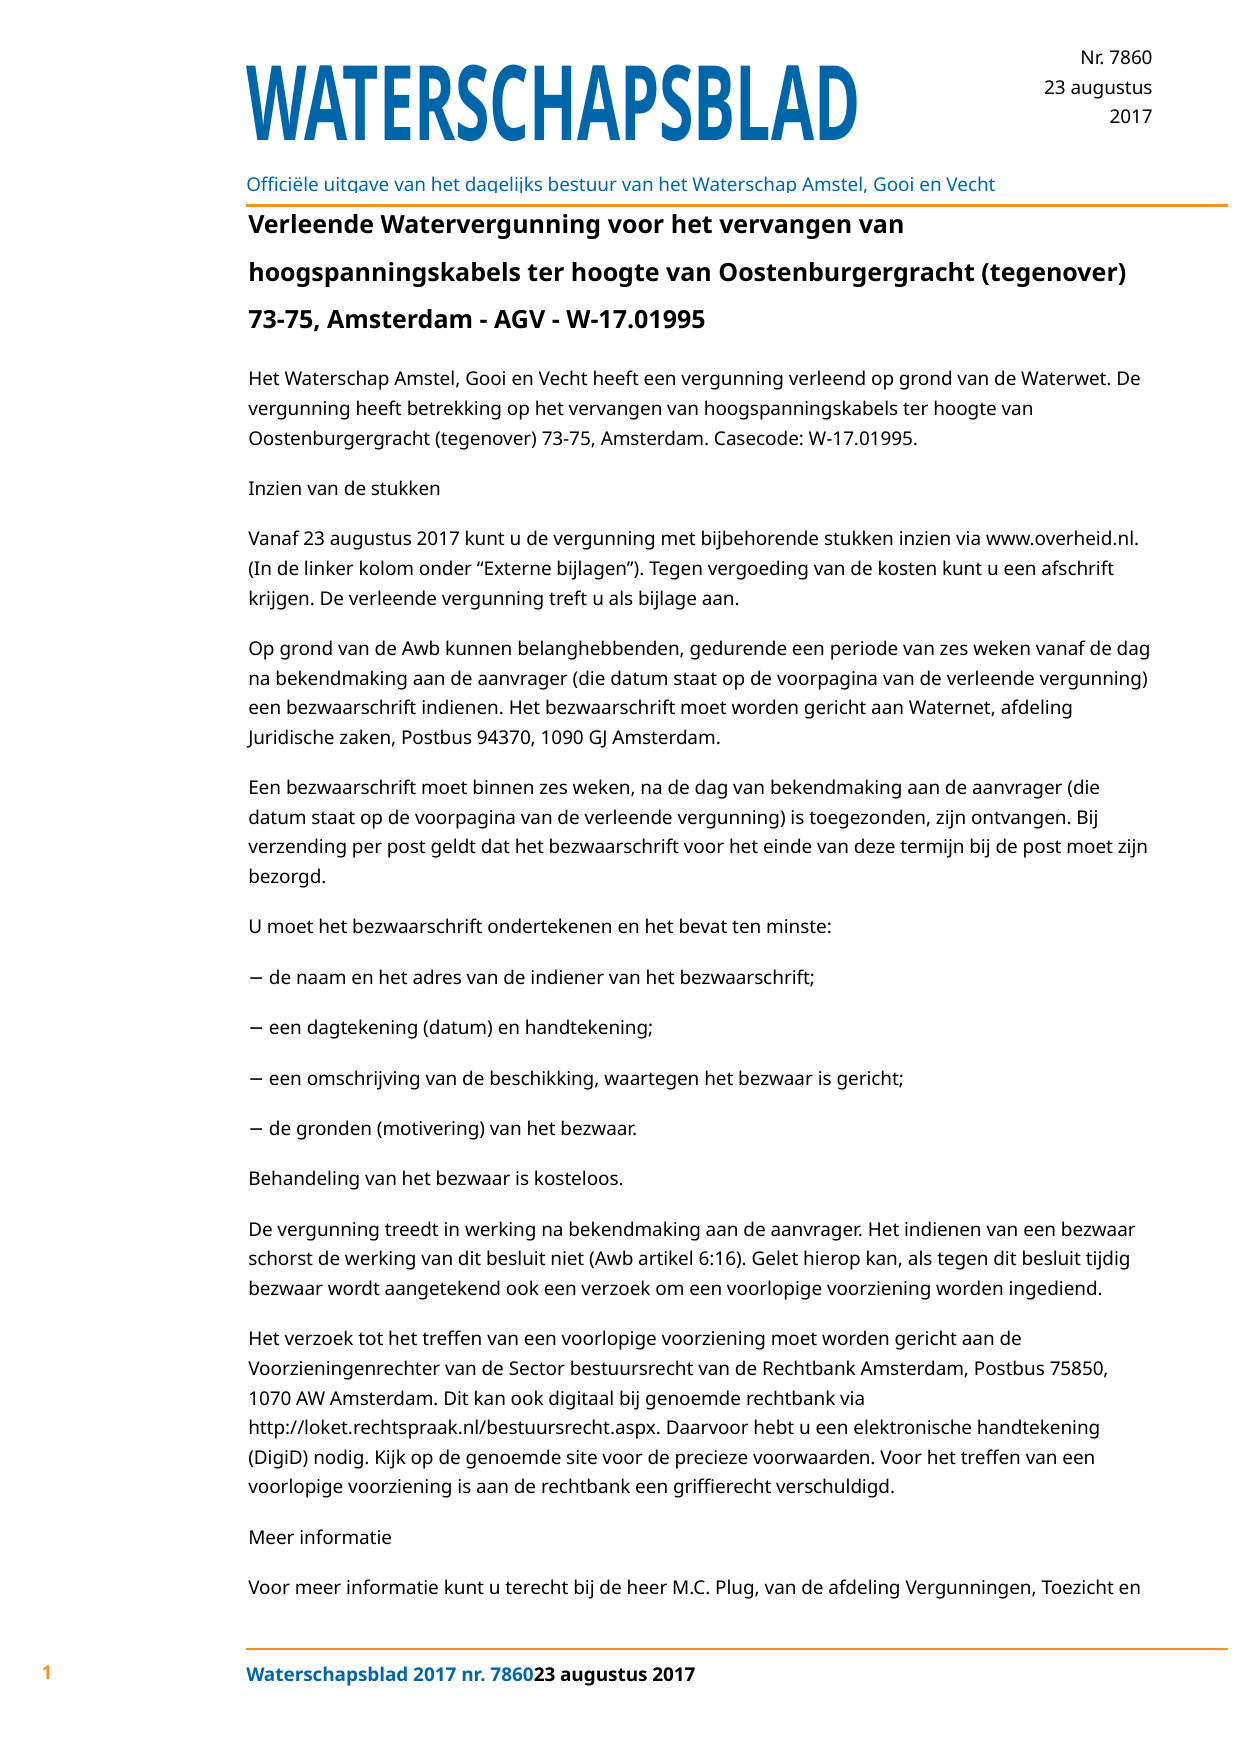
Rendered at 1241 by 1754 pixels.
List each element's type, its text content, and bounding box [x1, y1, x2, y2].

text − een dagtekening (datum) en handtekening; [248, 1014, 1152, 1040]
text Het verzoek tot het treffen van een voorlopige voorziening moet worden gericht aan de Voorzieningenrechter van de Sector bestuursrecht van de Rechtbank Amsterdam, Postbus 75850, 1070 AW Amsterdam. Dit kan ook digitaal bij genoemde rechtbank via http://loket.rechtspraak.nl/bestuursrecht.aspx. Daarvoor hebt u een elektronische handtekening (DigiD) nodig. Kijk op de genoemde site voor de precieze voorwaarden. Voor het treffen van een voorlopige voorziening is aan de rechtbank een griffierecht verschuldigd. [248, 1326, 1152, 1499]
text Op grond van de Awb kunnen belanghebbenden, gedurende een periode van zes weken vanaf de dag na bekendmaking aan de aanvrager (die datum staat op de voorpagina van de verleende vergunning) een bezwaarschrift indienen. Het bezwaarschrift moet worden gericht aan Waternet, afdeling Juridische zaken, Postbus 94370, 1090 GJ Amsterdam. [248, 635, 1152, 749]
text De vergunning treedt in werking na bekendmaking aan de aanvrager. Het indienen van een bezwaar schorst de werking van dit besluit niet (Awb artikel 6:16). Gelet hierop kan, als tegen dit besluit tijdig bezwaar wordt aangetekend ook een verzoek om een voorlopige voorziening worden ingediend. [248, 1216, 1152, 1301]
text Een bezwaarschrift moet binnen zes weken, na de dag van bekendmaking aan de aanvrager (die datum staat op de voorpagina van de verleende vergunning) is toegezonden, zijn ontvangen. Bij verzending per post geldt dat het bezwaarschrift voor het einde van deze termijn bij de post moet zijn bezorgd. [248, 774, 1152, 889]
text U moet het bezwaarschrift ondertekenen en het bevat ten minste: [248, 913, 1152, 939]
text Voor meer informatie kunt u terecht bij de heer M.C. Plug, van de afdeling Vergunningen, Toezicht en [248, 1574, 1152, 1600]
picture [41, 47, 231, 172]
text Inzien van de stukken [248, 475, 1152, 501]
text − de gronden (motivering) van het bezwaar. [248, 1115, 1152, 1141]
text Verleende Watervergunning voor het vervangen van hoogspanningskabels ter hoogte van Oostenburgergracht (tegenover) 73-75, Amsterdam - AGV - W-17.01995 [248, 207, 1152, 336]
text Meer informatie [248, 1524, 1152, 1549]
text − een omschrijving van de beschikking, waartegen het bezwaar is gericht; [248, 1065, 1152, 1090]
text Vanaf 23 augustus 2017 kunt u de vergunning met bijbehorende stukken inzien via www.overheid.nl. (In de linker kolom onder “Externe bijlagen”). Tegen vergoeding van de kosten kunt u een afschrift krijgen. De verleende vergunning treft u als bijlage aan. [248, 526, 1152, 610]
text − de naam en het adres van de indiener van het bezwaarschrift; [248, 964, 1152, 989]
text Behandeling van het bezwaar is kosteloos. [248, 1166, 1152, 1191]
text Het Waterschap Amstel, Gooi en Vecht heeft een vergunning verleend op grond van de Waterwet. De vergunning heeft betrekking op het vervangen van hoogspanningskabels ter hoogte van Oostenburgergracht (tegenover) 73-75, Amsterdam. Casecode: W-17.01995. [248, 366, 1152, 450]
